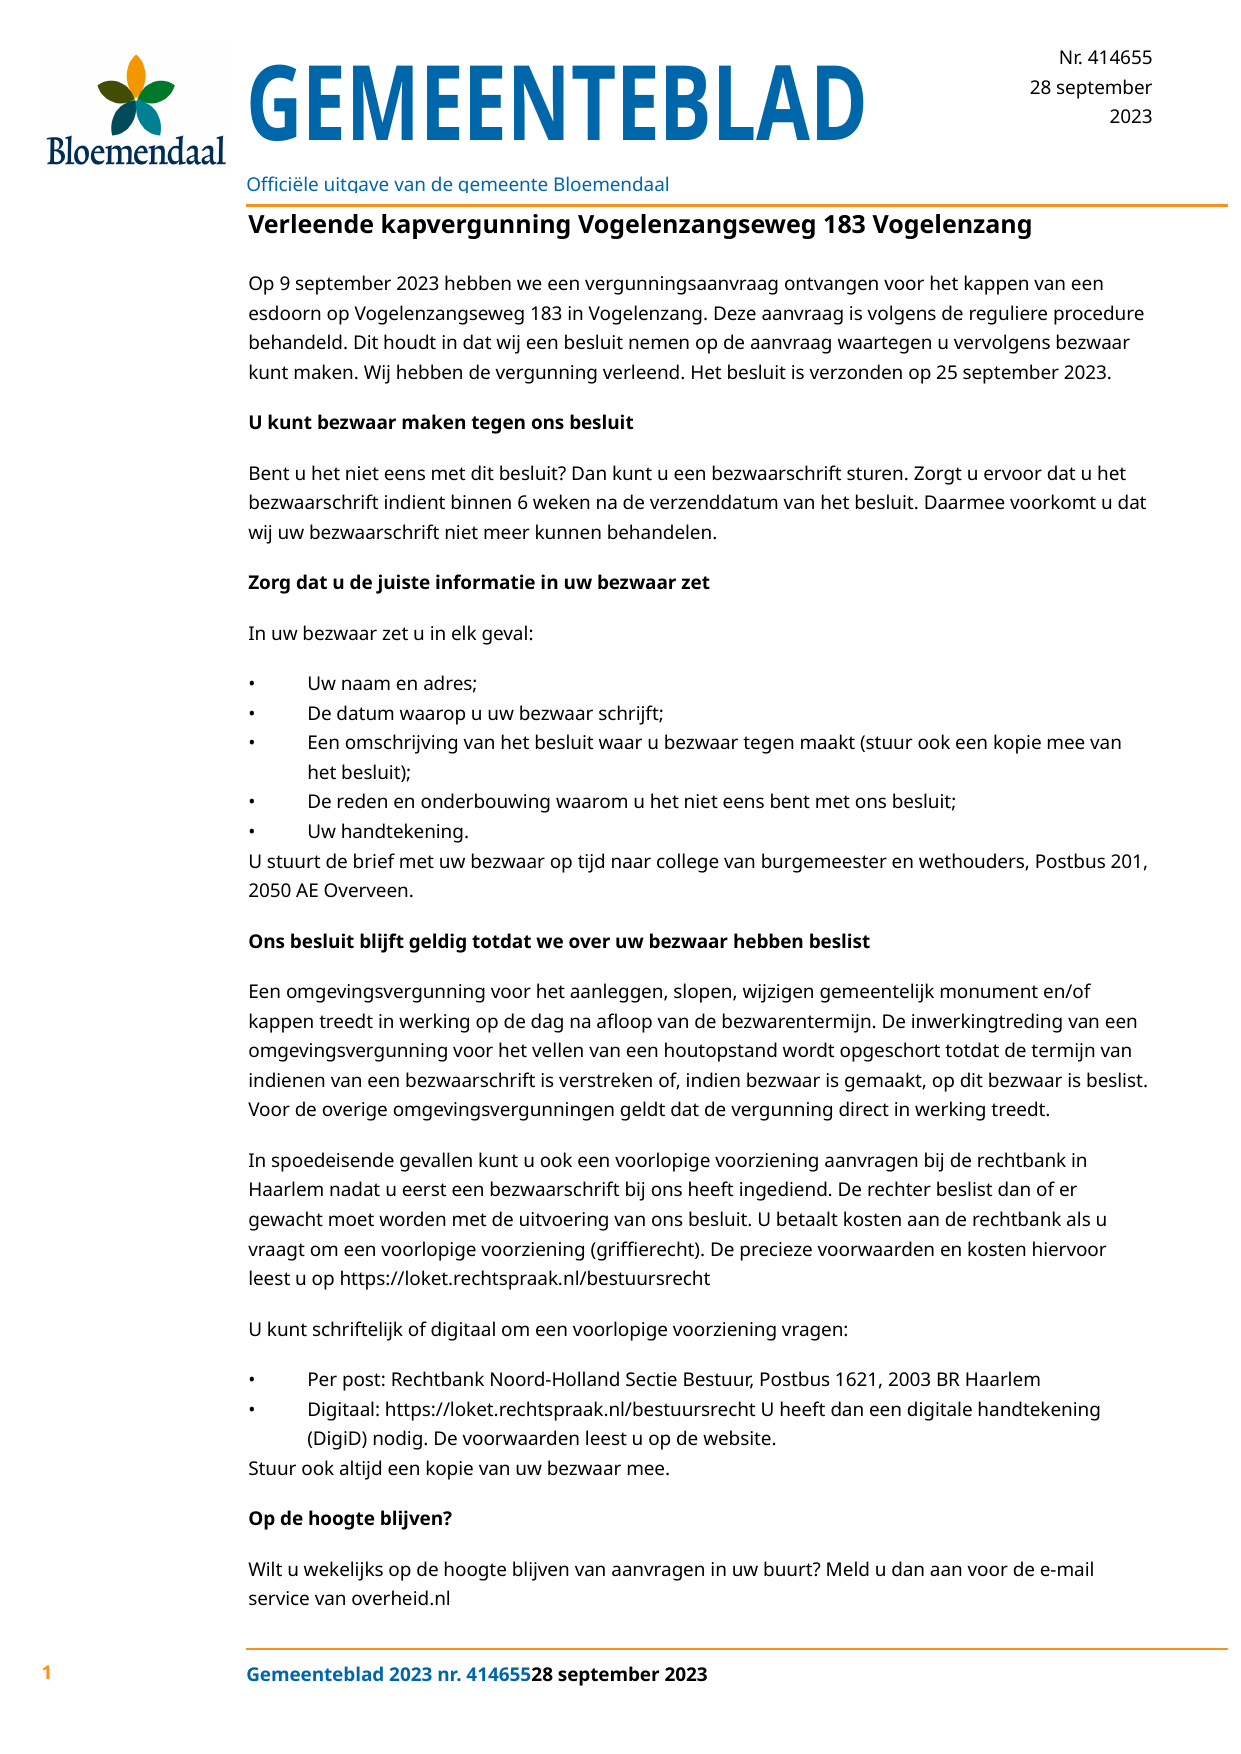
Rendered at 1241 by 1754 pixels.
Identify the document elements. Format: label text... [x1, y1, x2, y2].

list Uw naam en adres; [248, 670, 1152, 696]
list De datum waarop u uw bezwaar schrijft; [248, 700, 1152, 726]
text Bent u het niet eens met dit besluit? Dan kunt u een bezwaarschrift sturen. Zorgt u ervoor dat u het bezwaarschrift indient binnen 6 weken na de verzenddatum van het besluit. Daarmee voorkomt u dat wij uw bezwaarschrift niet meer kunnen behandelen. [248, 460, 1152, 545]
list Per post: Rechtbank Noord-Holland Sectie Bestuur, Postbus 1621, 2003 BR Haarlem [248, 1366, 1152, 1392]
list De reden en onderbouwing waarom u het niet eens bent met ons besluit; [248, 789, 1152, 814]
text U kunt bezwaar maken tegen ons besluit [248, 409, 1152, 435]
text In uw bezwaar zet u in elk geval: [248, 620, 1152, 646]
text In spoedeisende gevallen kunt u ook een voorlopige voorziening aanvragen bij de rechtbank in Haarlem nadat u eerst een bezwaarschrift bij ons heeft ingediend. De rechter beslist dan of er gewacht moet worden met de uitvoering van ons besluit. U betaalt kosten aan de rechtbank als u vraagt om een voorlopige voorziening (griffierecht). De precieze voorwaarden en kosten hiervoor leest u op https://loket.rechtspraak.nl/bestuursrecht [248, 1147, 1152, 1291]
list Een omschrijving van het besluit waar u bezwaar tegen maakt (stuur ook een kopie mee van het besluit); [248, 729, 1152, 785]
text Een omgevingsvergunning voor het aanleggen, slopen, wijzigen gemeentelijk monument en/of kappen treedt in werking op de dag na afloop van de bezwarentermijn. De inwerkingtreding van een omgevingsvergunning voor het vellen van een houtopstand wordt opgeschort totdat de termijn van indienen van een bezwaarschrift is verstreken of, indien bezwaar is gemaakt, op dit bezwaar is beslist. Voor de overige omgevingsvergunningen geldt dat de vergunning direct in werking treedt. [248, 978, 1152, 1122]
text Ons besluit blijft geldig totdat we over uw bezwaar hebben beslist [248, 928, 1152, 953]
list Uw handtekening. [248, 818, 1152, 844]
text Zorg dat u de juiste informatie in uw bezwaar zet [248, 569, 1152, 595]
text U stuurt de brief met uw bezwaar op tijd naar college van burgemeester en wethouders, Postbus 201, 2050 AE Overveen. [248, 848, 1152, 903]
text Stuur ook altijd een kopie van uw bezwaar mee. [248, 1455, 1152, 1481]
text U kunt schriftelijk of digitaal om een voorlopige voorziening vragen: [248, 1316, 1152, 1341]
text Wilt u wekelijks op de hoogte blijven van aanvragen in uw buurt? Meld u dan aan voor de e-mail service van overheid.nl [248, 1556, 1152, 1611]
list Digitaal: https://loket.rechtspraak.nl/bestuursrecht U heeft dan een digitale handtekening (DigiD) nodig. De voorwaarden leest u op de website. [248, 1396, 1152, 1451]
text Op 9 september 2023 hebben we een vergunningsaanvraag ontvangen voor het kappen van een esdoorn op Vogelenzangseweg 183 in Vogelenzang. Deze aanvraag is volgens de reguliere procedure behandeld. Dit houdt in dat wij een besluit nemen op de aanvraag waartegen u vervolgens bezwaar kunt maken. Wij hebben de vergunning verleend. Het besluit is verzonden op 25 september 2023. [248, 270, 1152, 385]
picture [41, 47, 231, 172]
text Op de hoogte blijven? [248, 1505, 1152, 1531]
text Verleende kapvergunning Vogelenzangseweg 183 Vogelenzang [248, 207, 1152, 241]
